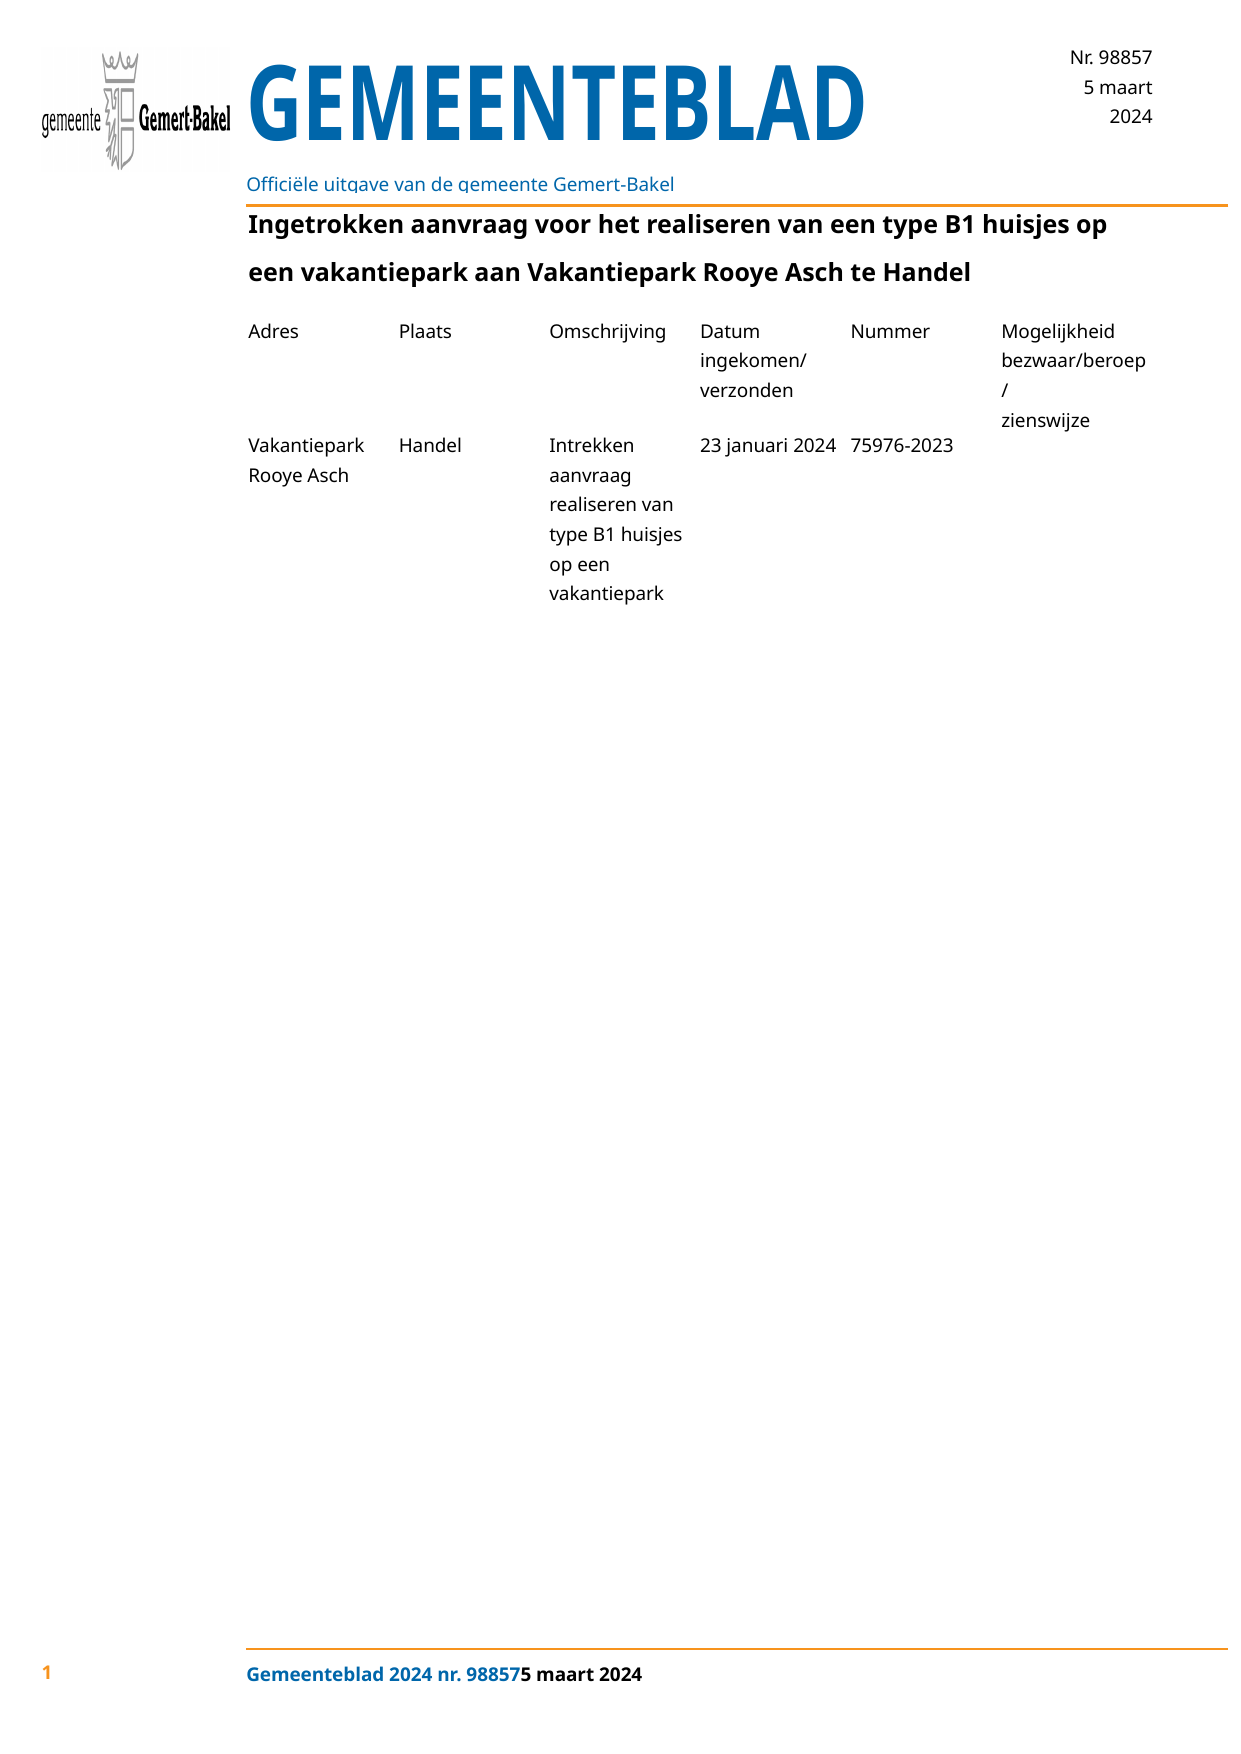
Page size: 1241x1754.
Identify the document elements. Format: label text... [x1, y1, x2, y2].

table_header Nummer [850, 318, 1001, 432]
text Ingetrokken aanvraag voor het realiseren van een type B1 huisjes op een vakantiepark aan Vakantiepark Rooye Asch te Handel [248, 207, 1152, 288]
table_cell [1001, 433, 1152, 606]
table_header Mogelijkheid bezwaar/beroep/ zienswijze [1001, 318, 1152, 432]
table_cell Intrekken aanvraag realiseren van type B1 huisjes op een vakantiepark [549, 433, 700, 606]
table_cell 75976-2023 [850, 433, 1001, 606]
picture [41, 47, 231, 172]
table_cell Vakantiepark Rooye Asch [248, 433, 398, 606]
table_cell Handel [399, 433, 549, 606]
table_header Omschrijving [549, 318, 700, 432]
table_header Adres [248, 318, 398, 432]
table_header Datum ingekomen/ verzonden [700, 318, 850, 432]
table_header Plaats [399, 318, 549, 432]
table_cell 23 januari 2024 [700, 433, 850, 606]
